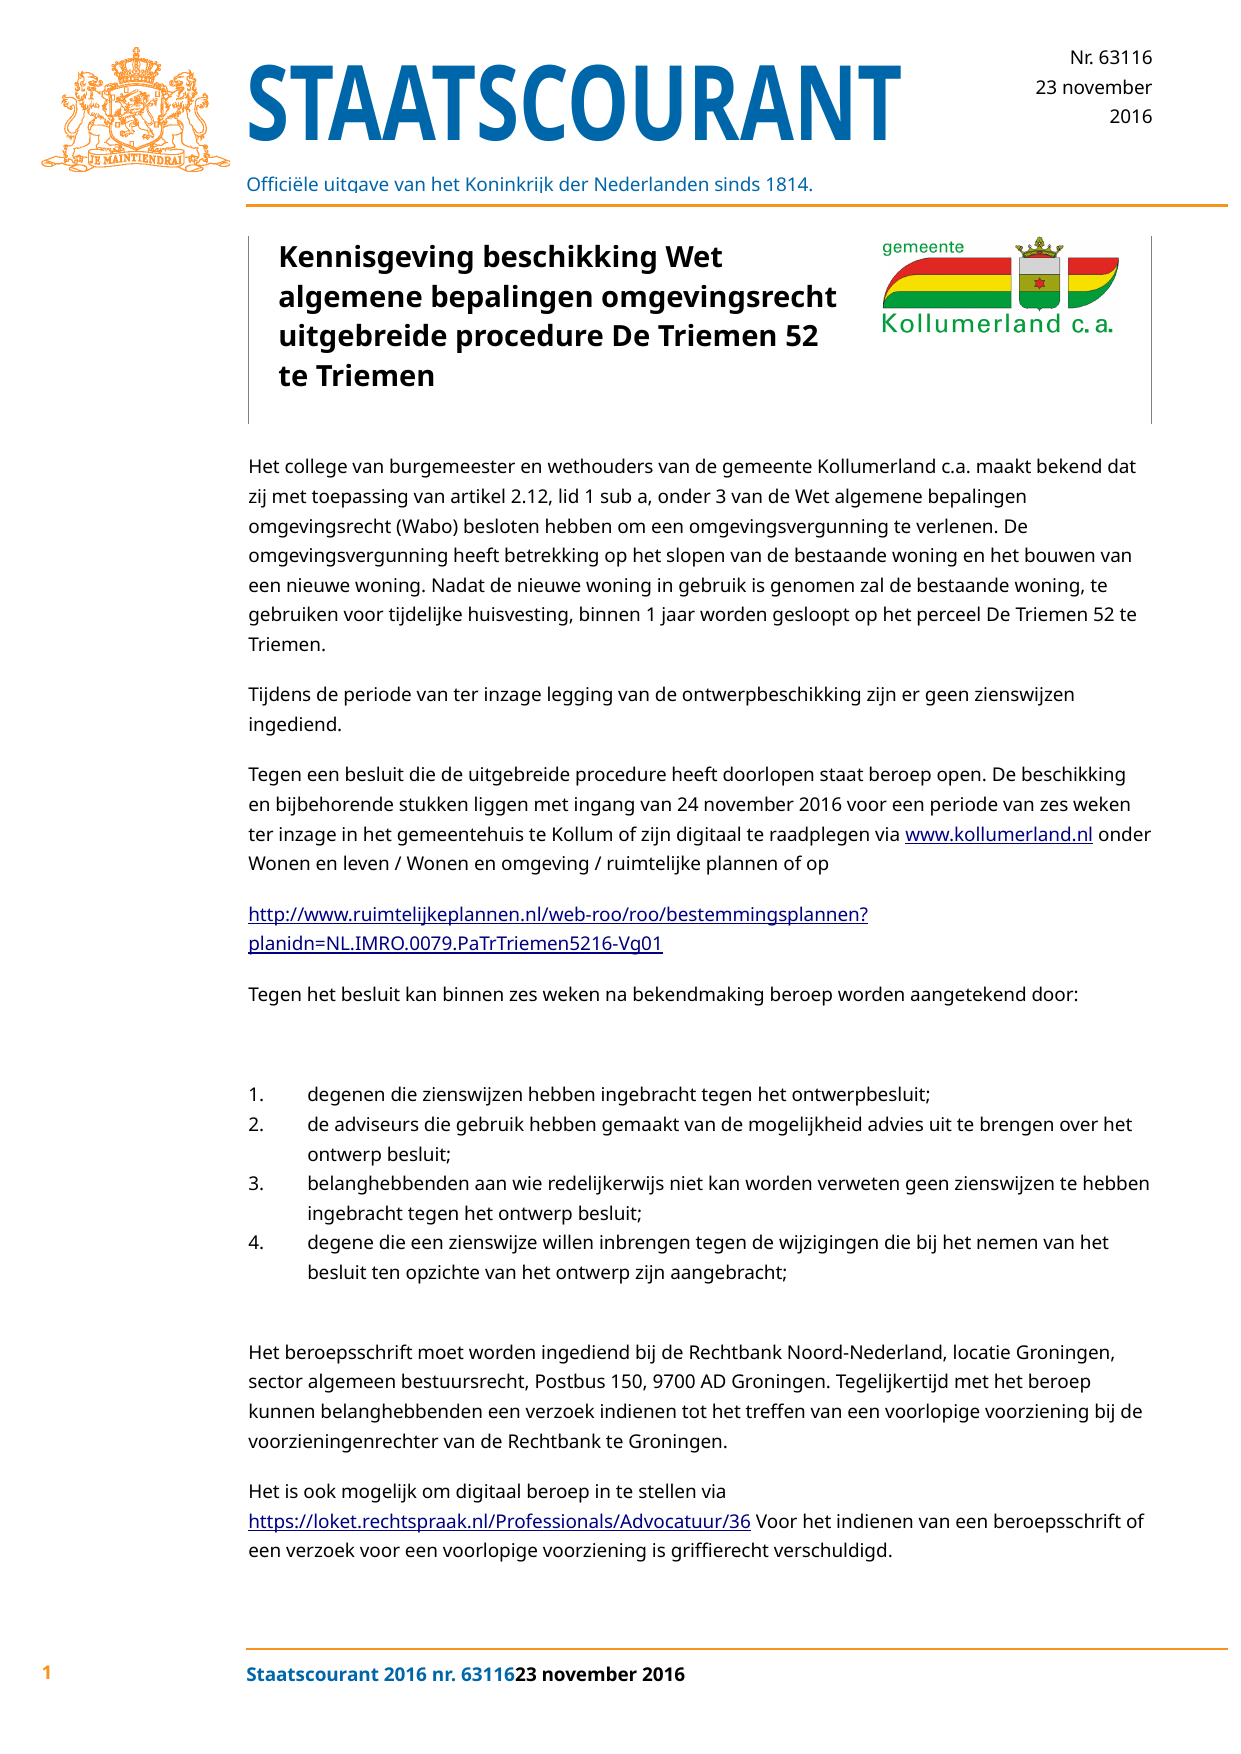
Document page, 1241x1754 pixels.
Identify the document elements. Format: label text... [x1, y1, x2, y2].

list de adviseurs die gebruik hebben gemaakt van de mogelijkheid advies uit te brengen over het ontwerp besluit; [248, 1111, 1152, 1166]
text Het is ook mogelijk om digitaal beroep in te stellen via https://loket.rechtspraak.nl/Professionals/Advocatuur/36 Voor het indienen van een beroepsschrift of een verzoek voor een voorlopige voorziening is griffierecht verschuldigd. [248, 1478, 1152, 1563]
text http://www.ruimtelijkeplannen.nl/web-roo/roo/bestemmingsplannen?planidn=NL.IMRO.0079.PaTrTriemen5216-Vg01 [248, 901, 1152, 956]
picture [41, 47, 231, 172]
table_header Kennisgeving beschikking Wet algemene bepalingen omgevingsrecht uitgebreide procedure De Triemen 52 te Triemen [249, 236, 850, 424]
list belanghebbenden aan wie redelijkerwijs niet kan worden verweten geen zienswijzen te hebben ingebracht tegen het ontwerp besluit; [248, 1170, 1152, 1226]
text Tijdens de periode van ter inzage legging van de ontwerpbeschikking zijn er geen zienswijzen ingediend. [248, 682, 1152, 737]
text Tegen het besluit kan binnen zes weken na bekendmaking beroep worden aangetekend door: [248, 981, 1152, 1006]
text Het college van burgemeester en wethouders van de gemeente Kollumerland c.a. maakt bekend dat zij met toepassing van artikel 2.12, lid 1 sub a, onder 3 van de Wet algemene bepalingen omgevingsrecht (Wabo) besloten hebben om een omgevingsvergunning te verlenen. De omgevingsvergunning heeft betrekking op het slopen van de bestaande woning en het bouwen van een nieuwe woning. Nadat de nieuwe woning in gebruik is genomen zal de bestaande woning, te gebruiken voor tijdelijke huisvesting, binnen 1 jaar worden gesloopt op het perceel De Triemen 52 te Triemen. [248, 454, 1152, 657]
text Het beroepsschrift moet worden ingediend bij de Rechtbank Noord-Nederland, locatie Groningen, sector algemeen bestuursrecht, Postbus 150, 9700 AD Groningen. Tegelijkertijd met het beroep kunnen belanghebbenden een verzoek indienen tot het treffen van een voorlopige voorziening bij de voorzieningenrechter van de Rechtbank te Groningen. [248, 1339, 1152, 1453]
picture [882, 236, 1119, 336]
list degene die een zienswijze willen inbrengen tegen de wijzigingen die bij het nemen van het besluit ten opzichte van het ontwerp zijn aangebracht; [248, 1229, 1152, 1285]
table_header [850, 236, 1151, 424]
text Tegen een besluit die de uitgebreide procedure heeft doorlopen staat beroep open. De beschikking en bijbehorende stukken liggen met ingang van 24 november 2016 voor een periode van zes weken ter inzage in het gemeentehuis te Kollum of zijn digitaal te raadplegen via www.kollumerland.nl onder Wonen en leven / Wonen en omgeving / ruimtelijke plannen of op [248, 762, 1152, 876]
list degenen die zienswijzen hebben ingebracht tegen het ontwerpbesluit; [248, 1082, 1152, 1107]
